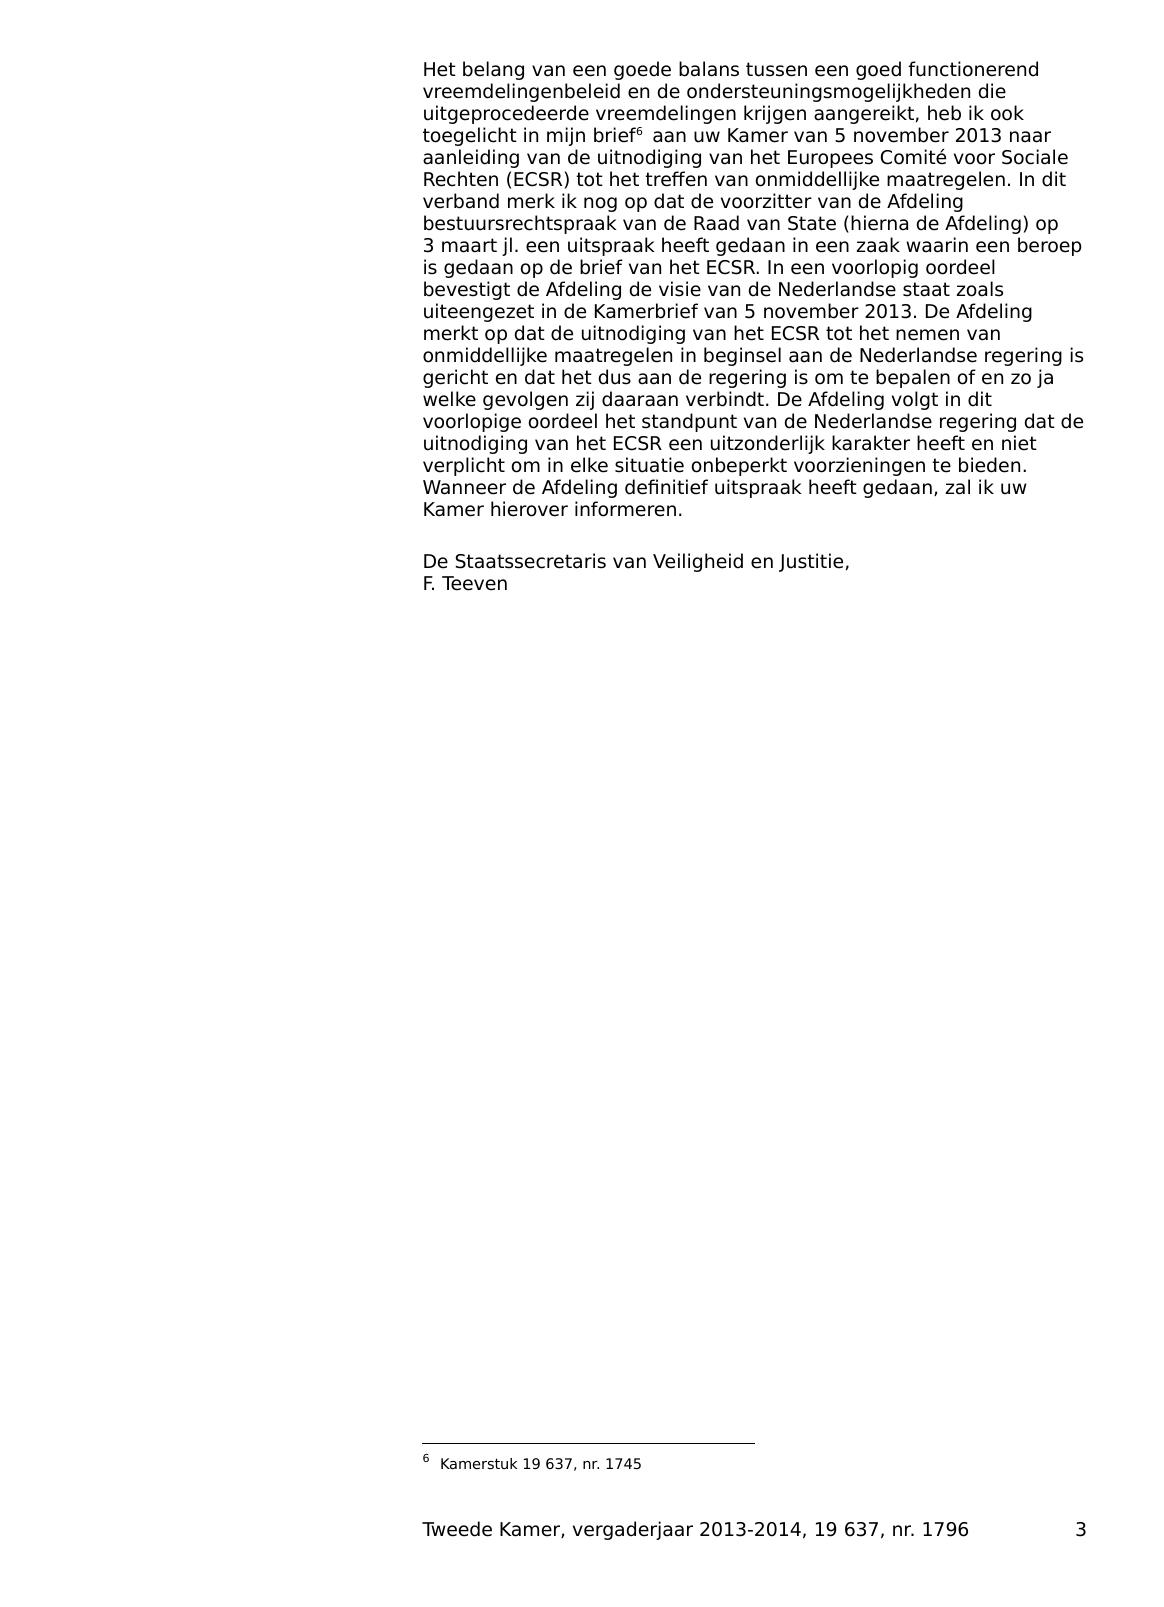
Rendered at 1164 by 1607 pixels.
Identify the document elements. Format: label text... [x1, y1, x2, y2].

text Het belang van een goede balans tussen een goed functionerend vreemdelingenbeleid en de ondersteuningsmogelijkheden die uitgeprocedeerde vreemdelingen krijgen aangereikt, heb ik ook toegelicht in mijn brief aan uw Kamer van 5 november 2013 naar aanleiding van de uitnodiging van het Europees Comité voor Sociale Rechten (ECSR) tot het treffen van onmiddellijke maatregelen. In dit verband merk ik nog op dat de voorzitter van de Afdeling bestuursrechtspraak van de Raad van State (hierna de Afdeling) op 3 maart jl. een uitspraak heeft gedaan in een zaak waarin een beroep is gedaan op de brief van het ECSR. In een voorlopig oordeel bevestigt de Afdeling de visie van de Nederlandse staat zoals uiteengezet in de Kamerbrief van 5 november 2013. De Afdeling merkt op dat de uitnodiging van het ECSR tot het nemen van onmiddellijke maatregelen in beginsel aan de Nederlandse regering is gericht en dat het dus aan de regering is om te bepalen of en zo ja welke gevolgen zij daaraan verbindt. De Afdeling volgt in dit voorlopige oordeel het standpunt van de Nederlandse regering dat de uitnodiging van het ECSR een uitzonderlijk karakter heeft en niet verplicht om in elke situatie onbeperkt voorzieningen te bieden. Wanneer de Afdeling definitief uitspraak heeft gedaan, zal ik uw Kamer hierover informeren. [422, 59, 1087, 521]
text Kamerstuk 19 637, nr. 1745 [422, 1452, 1087, 1474]
text De Staatssecretaris van Veiligheid en Justitie, F. Teeven [422, 551, 1087, 594]
